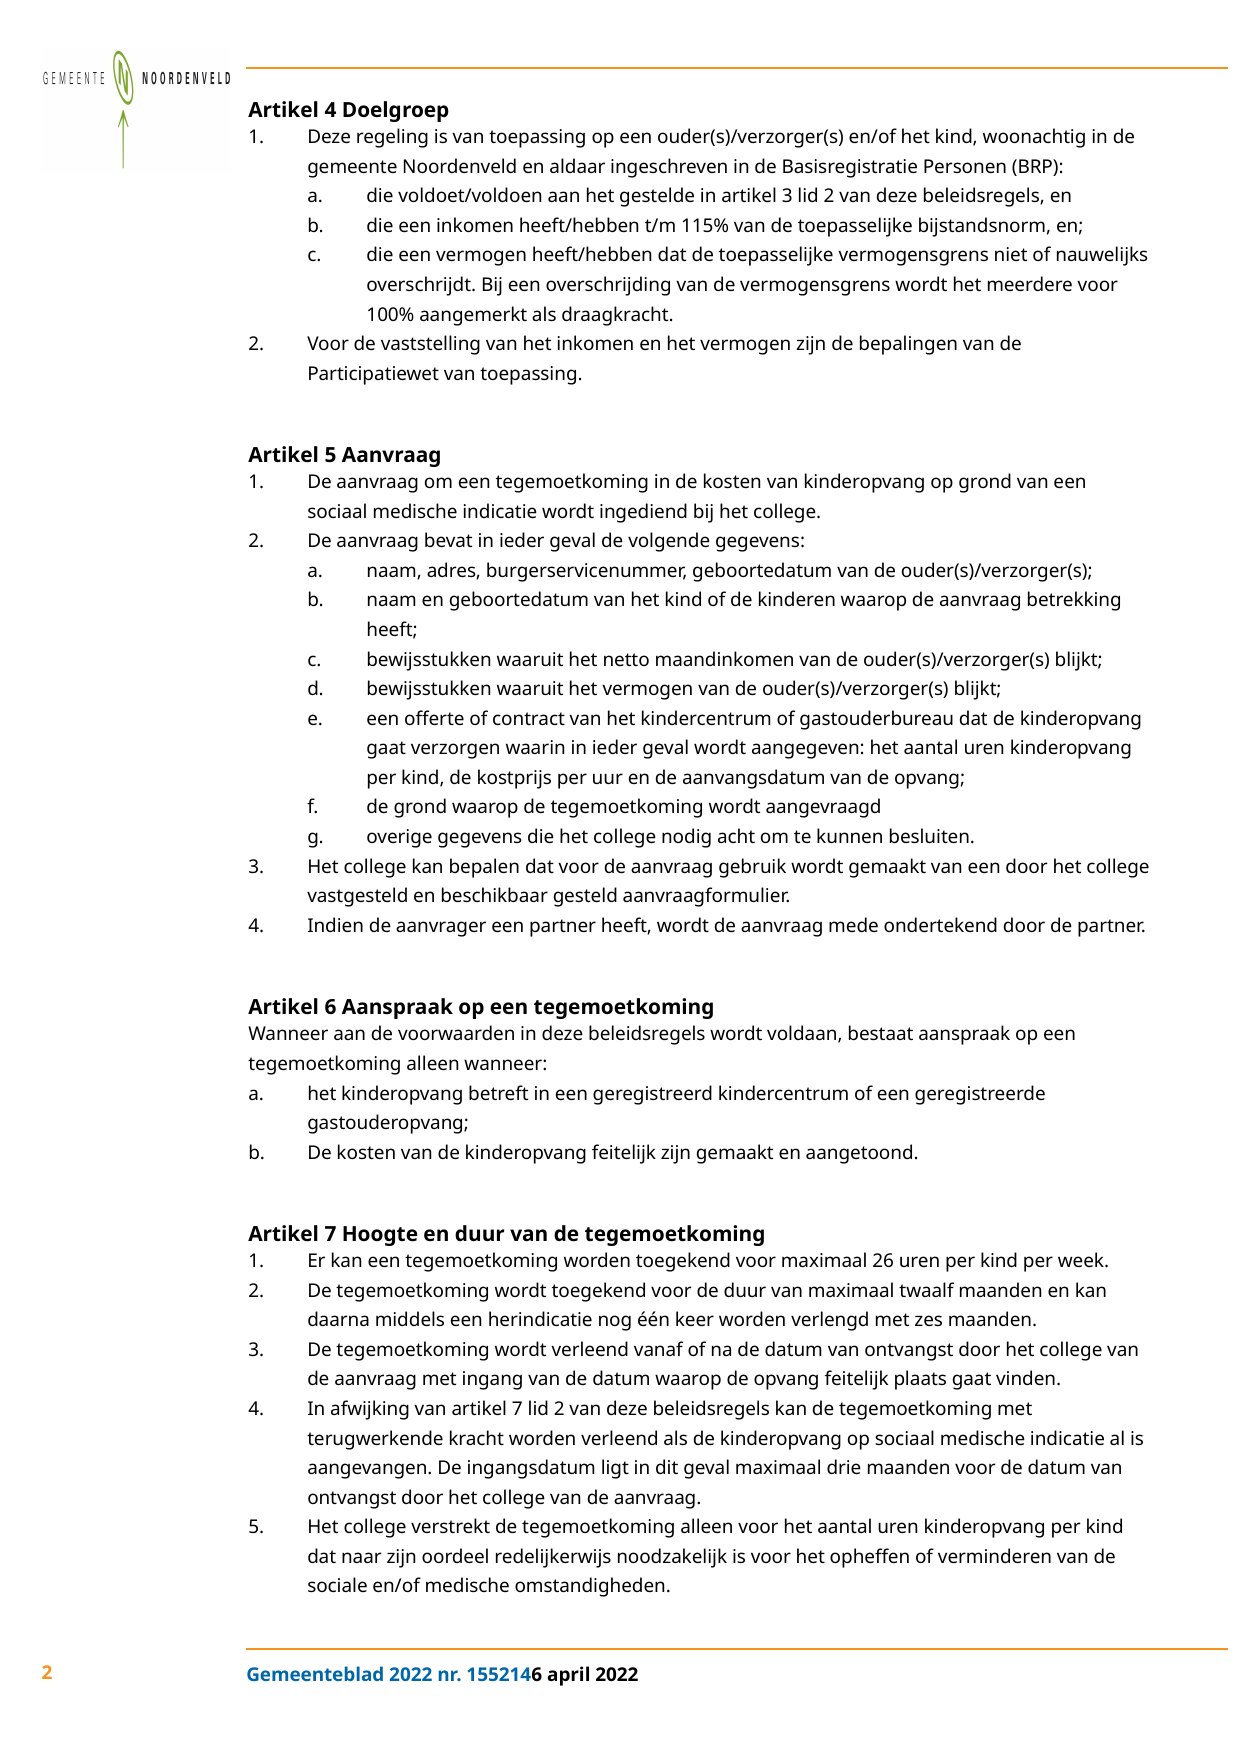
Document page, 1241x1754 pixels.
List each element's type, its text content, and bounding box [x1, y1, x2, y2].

text Artikel 6 Aanspraak op een tegemoetkoming [248, 992, 1152, 1021]
list Indien de aanvrager een partner heeft, wordt de aanvraag mede ondertekend door de partner. [248, 912, 1152, 938]
list naam, adres, burgerservicenummer, geboortedatum van de ouder(s)/verzorger(s); [307, 557, 1152, 583]
list Het college verstrekt de tegemoetkoming alleen voor het aantal uren kinderopvang per kind dat naar zijn oordeel redelijkerwijs noodzakelijk is voor het opheffen of verminderen van de sociale en/of medische omstandigheden. [248, 1513, 1152, 1598]
list bewijsstukken waaruit het netto maandinkomen van de ouder(s)/verzorger(s) blijkt; [307, 646, 1152, 672]
list Het college kan bepalen dat voor de aanvraag gebruik wordt gemaakt van een door het college vastgesteld en beschikbaar gesteld aanvraagformulier. [248, 853, 1152, 908]
list overige gegevens die het college nodig acht om te kunnen besluiten. [307, 823, 1152, 849]
list De aanvraag bevat in ieder geval de volgende gegevens: [248, 527, 1152, 553]
list het kinderopvang betreft in een geregistreerd kindercentrum of een geregistreerde gastouderopvang; [248, 1080, 1152, 1135]
text Artikel 4 Doelgroep [248, 95, 1152, 123]
list naam en geboortedatum van het kind of de kinderen waarop de aanvraag betrekking heeft; [307, 587, 1152, 642]
list Deze regeling is van toepassing op een ouder(s)/verzorger(s) en/of het kind, woonachtig in de gemeente Noordenveld en aldaar ingeschreven in de Basisregistratie Personen (BRP): [248, 123, 1152, 178]
list die een vermogen heeft/hebben dat de toepasselijke vermogensgrens niet of nauwelijks overschrijdt. Bij een overschrijding van de vermogensgrens wordt het meerdere voor 100% aangemerkt als draagkracht. [307, 242, 1152, 326]
list die een inkomen heeft/hebben t/m 115% van de toepasselijke bijstandsnorm, en; [307, 212, 1152, 238]
list De tegemoetkoming wordt verleend vanaf of na de datum van ontvangst door het college van de aanvraag met ingang van de datum waarop de opvang feitelijk plaats gaat vinden. [248, 1336, 1152, 1391]
picture [41, 47, 231, 172]
list bewijsstukken waaruit het vermogen van de ouder(s)/verzorger(s) blijkt; [307, 675, 1152, 701]
list Er kan een tegemoetkoming worden toegekend voor maximaal 26 uren per kind per week. [248, 1247, 1152, 1273]
text Wanneer aan de voorwaarden in deze beleidsregels wordt voldaan, bestaat aanspraak op een tegemoetkoming alleen wanneer: [248, 1021, 1152, 1076]
list de grond waarop de tegemoetkoming wordt aangevraagd [307, 794, 1152, 819]
list die voldoet/voldoen aan het gestelde in artikel 3 lid 2 van deze beleidsregels, en [307, 182, 1152, 208]
list De kosten van de kinderopvang feitelijk zijn gemaakt en aangetoond. [248, 1139, 1152, 1164]
text Artikel 5 Aanvraag [248, 440, 1152, 468]
list In afwijking van artikel 7 lid 2 van deze beleidsregels kan de tegemoetkoming met terugwerkende kracht worden verleend als de kinderopvang op sociaal medische indicatie al is aangevangen. De ingangsdatum ligt in dit geval maximaal drie maanden voor de datum van ontvangst door het college van de aanvraag. [248, 1395, 1152, 1510]
text Artikel 7 Hoogte en duur van de tegemoetkoming [248, 1219, 1152, 1247]
list De tegemoetkoming wordt toegekend voor de duur van maximaal twaalf maanden en kan daarna middels een herindicatie nog één keer worden verlengd met zes maanden. [248, 1277, 1152, 1332]
list De aanvraag om een tegemoetkoming in de kosten van kinderopvang op grond van een sociaal medische indicatie wordt ingediend bij het college. [248, 468, 1152, 524]
list Voor de vaststelling van het inkomen en het vermogen zijn de bepalingen van de Participatiewet van toepassing. [248, 330, 1152, 386]
list een offerte of contract van het kindercentrum of gastouderbureau dat de kinderopvang gaat verzorgen waarin in ieder geval wordt aangegeven: het aantal uren kinderopvang per kind, de kostprijs per uur en de aanvangsdatum van de opvang; [307, 705, 1152, 790]
